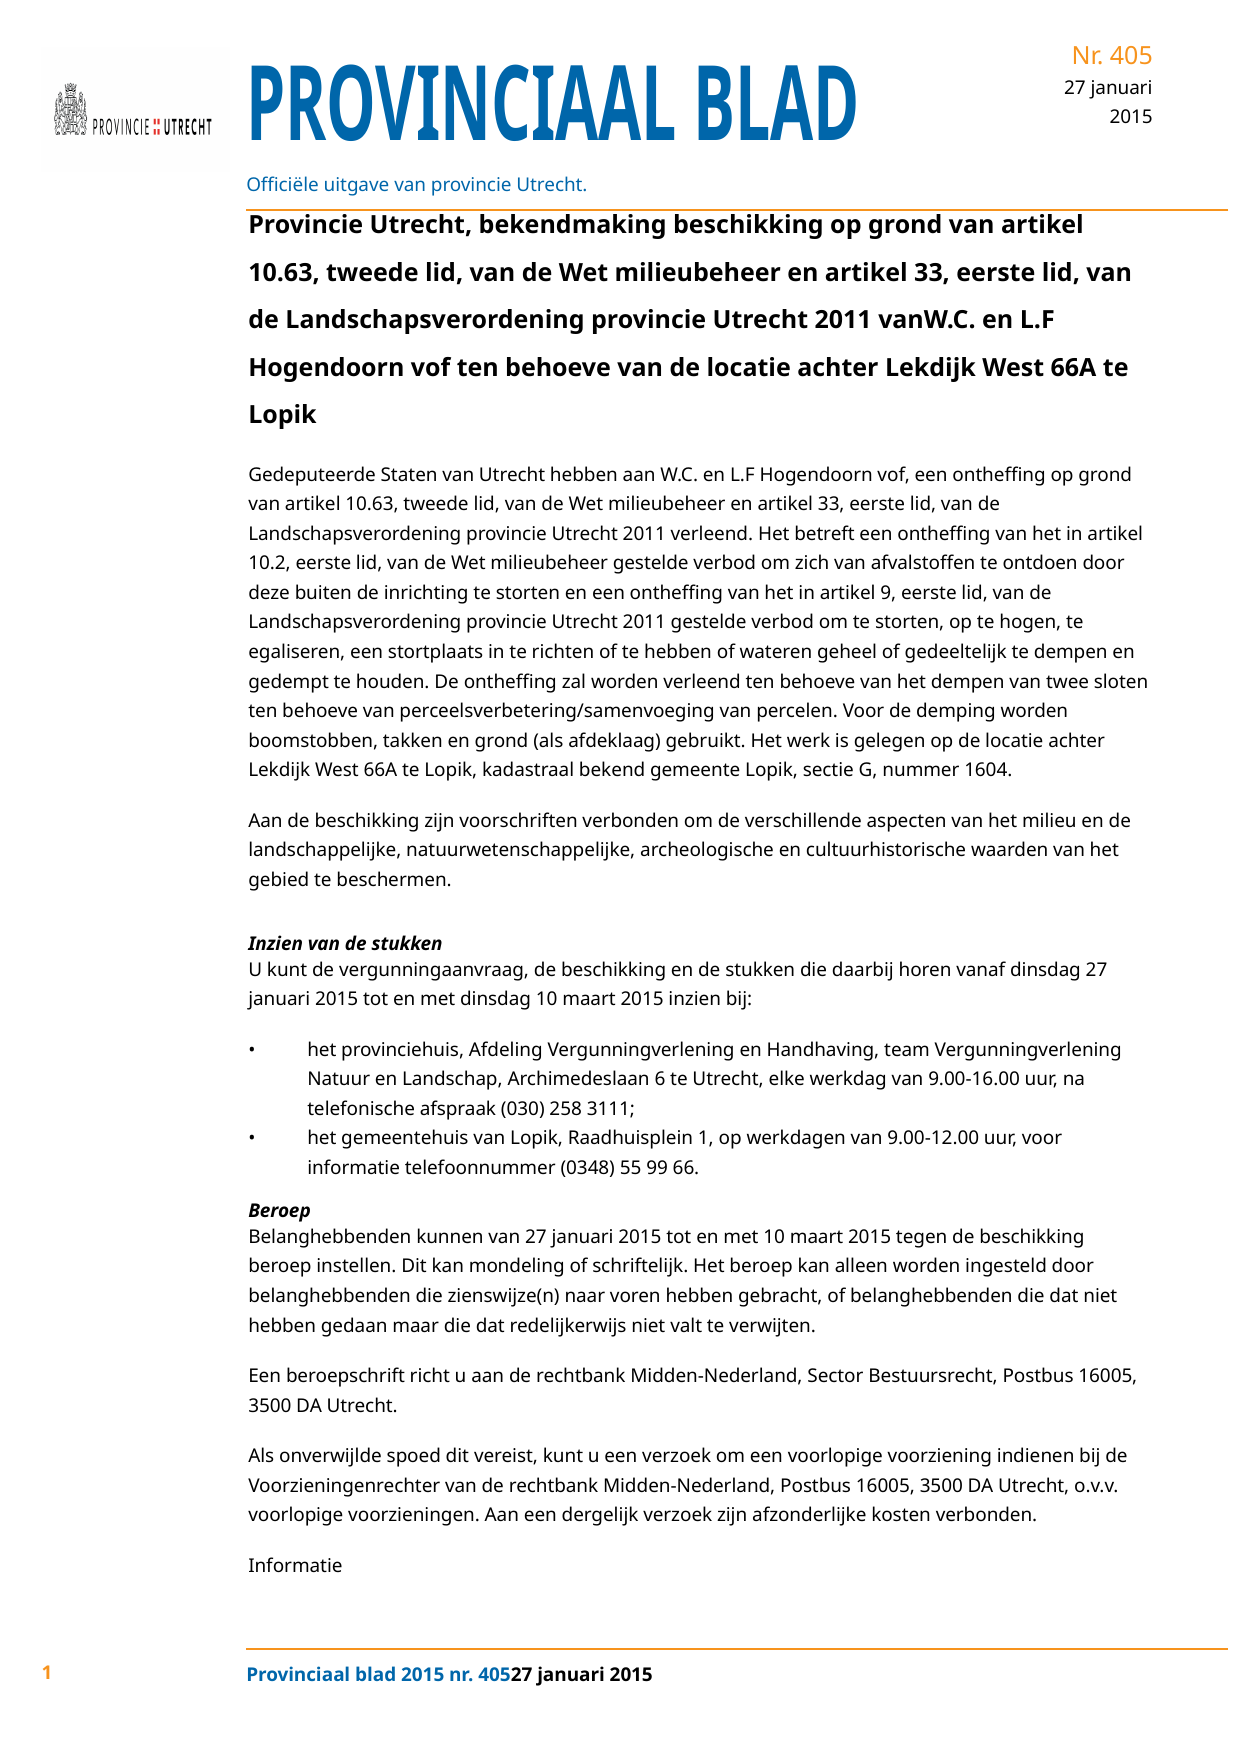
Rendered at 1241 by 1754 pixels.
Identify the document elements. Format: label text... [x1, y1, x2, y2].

text Informatie [248, 1552, 1152, 1577]
text Aan de beschikking zijn voorschriften verbonden om de verschillende aspecten van het milieu en de landschappelijke, natuurwetenschappelijke, archeologische en cultuurhistorische waarden van het gebied te beschermen. [248, 807, 1152, 892]
text Belanghebbenden kunnen van 27 januari 2015 tot en met 10 maart 2015 tegen de beschikking beroep instellen. Dit kan mondeling of schriftelijk. Het beroep kan alleen worden ingesteld door belanghebbenden die zienswijze(n) naar voren hebben gebracht, of belanghebbenden die dat niet hebben gedaan maar die dat redelijkerwijs niet valt te verwijten. [248, 1223, 1152, 1337]
text U kunt de vergunningaanvraag, de beschikking en de stukken die daarbij horen vanaf dinsdag 27 januari 2015 tot en met dinsdag 10 maart 2015 inzien bij: [248, 956, 1152, 1011]
text Provincie Utrecht, bekendmaking beschikking op grond van artikel 10.63, tweede lid, van de Wet milieubeheer en artikel 33, eerste lid, van de Landschapsverordening provincie Utrecht 2011 vanW.C. en L.F Hogendoorn vof ten behoeve van de locatie achter Lekdijk West 66A te Lopik [248, 211, 1152, 431]
list het gemeentehuis van Lopik, Raadhuisplein 1, op werkdagen van 9.00-12.00 uur, voor informatie telefoonnummer (0348) 55 99 66. [248, 1124, 1152, 1180]
text Beroep [248, 1197, 1152, 1223]
text Gedeputeerde Staten van Utrecht hebben aan W.C. en L.F Hogendoorn vof, een ontheffing op grond van artikel 10.63, tweede lid, van de Wet milieubeheer en artikel 33, eerste lid, van de Landschapsverordening provincie Utrecht 2011 verleend. Het betreft een ontheffing van het in artikel 10.2, eerste lid, van de Wet milieubeheer gestelde verbod om zich van afvalstoffen te ontdoen door deze buiten de inrichting te storten en een ontheffing van het in artikel 9, eerste lid, van de Landschapsverordening provincie Utrecht 2011 gestelde verbod om te storten, op te hogen, te egaliseren, een stortplaats in te richten of te hebben of wateren geheel of gedeeltelijk te dempen en gedempt te houden. De ontheffing zal worden verleend ten behoeve van het dempen van twee sloten ten behoeve van perceelsverbetering/samenvoeging van percelen. Voor de demping worden boomstobben, takken en grond (als afdeklaag) gebruikt. Het werk is gelegen op de locatie achter Lekdijk West 66A te Lopik, kadastraal bekend gemeente Lopik, sectie G, nummer 1604. [248, 461, 1152, 782]
list het provinciehuis, Afdeling Vergunningverlening en Handhaving, team Vergunningverlening Natuur en Landschap, Archimedeslaan 6 te Utrecht, elke werkdag van 9.00-16.00 uur, na telefonische afspraak (030) 258 3111; [248, 1036, 1152, 1121]
text Een beroepschrift richt u aan de rechtbank Midden-Nederland, Sector Bestuursrecht, Postbus 16005, 3500 DA Utrecht. [248, 1362, 1152, 1417]
text Inzien van de stukken [248, 930, 1152, 956]
text Als onverwijlde spoed dit vereist, kunt u een verzoek om een voorlopige voorziening indienen bij de Voorzieningenrechter van de rechtbank Midden-Nederland, Postbus 16005, 3500 DA Utrecht, o.v.v. voorlopige voorzieningen. Aan een dergelijk verzoek zijn afzonderlijke kosten verbonden. [248, 1442, 1152, 1527]
picture [41, 47, 231, 172]
